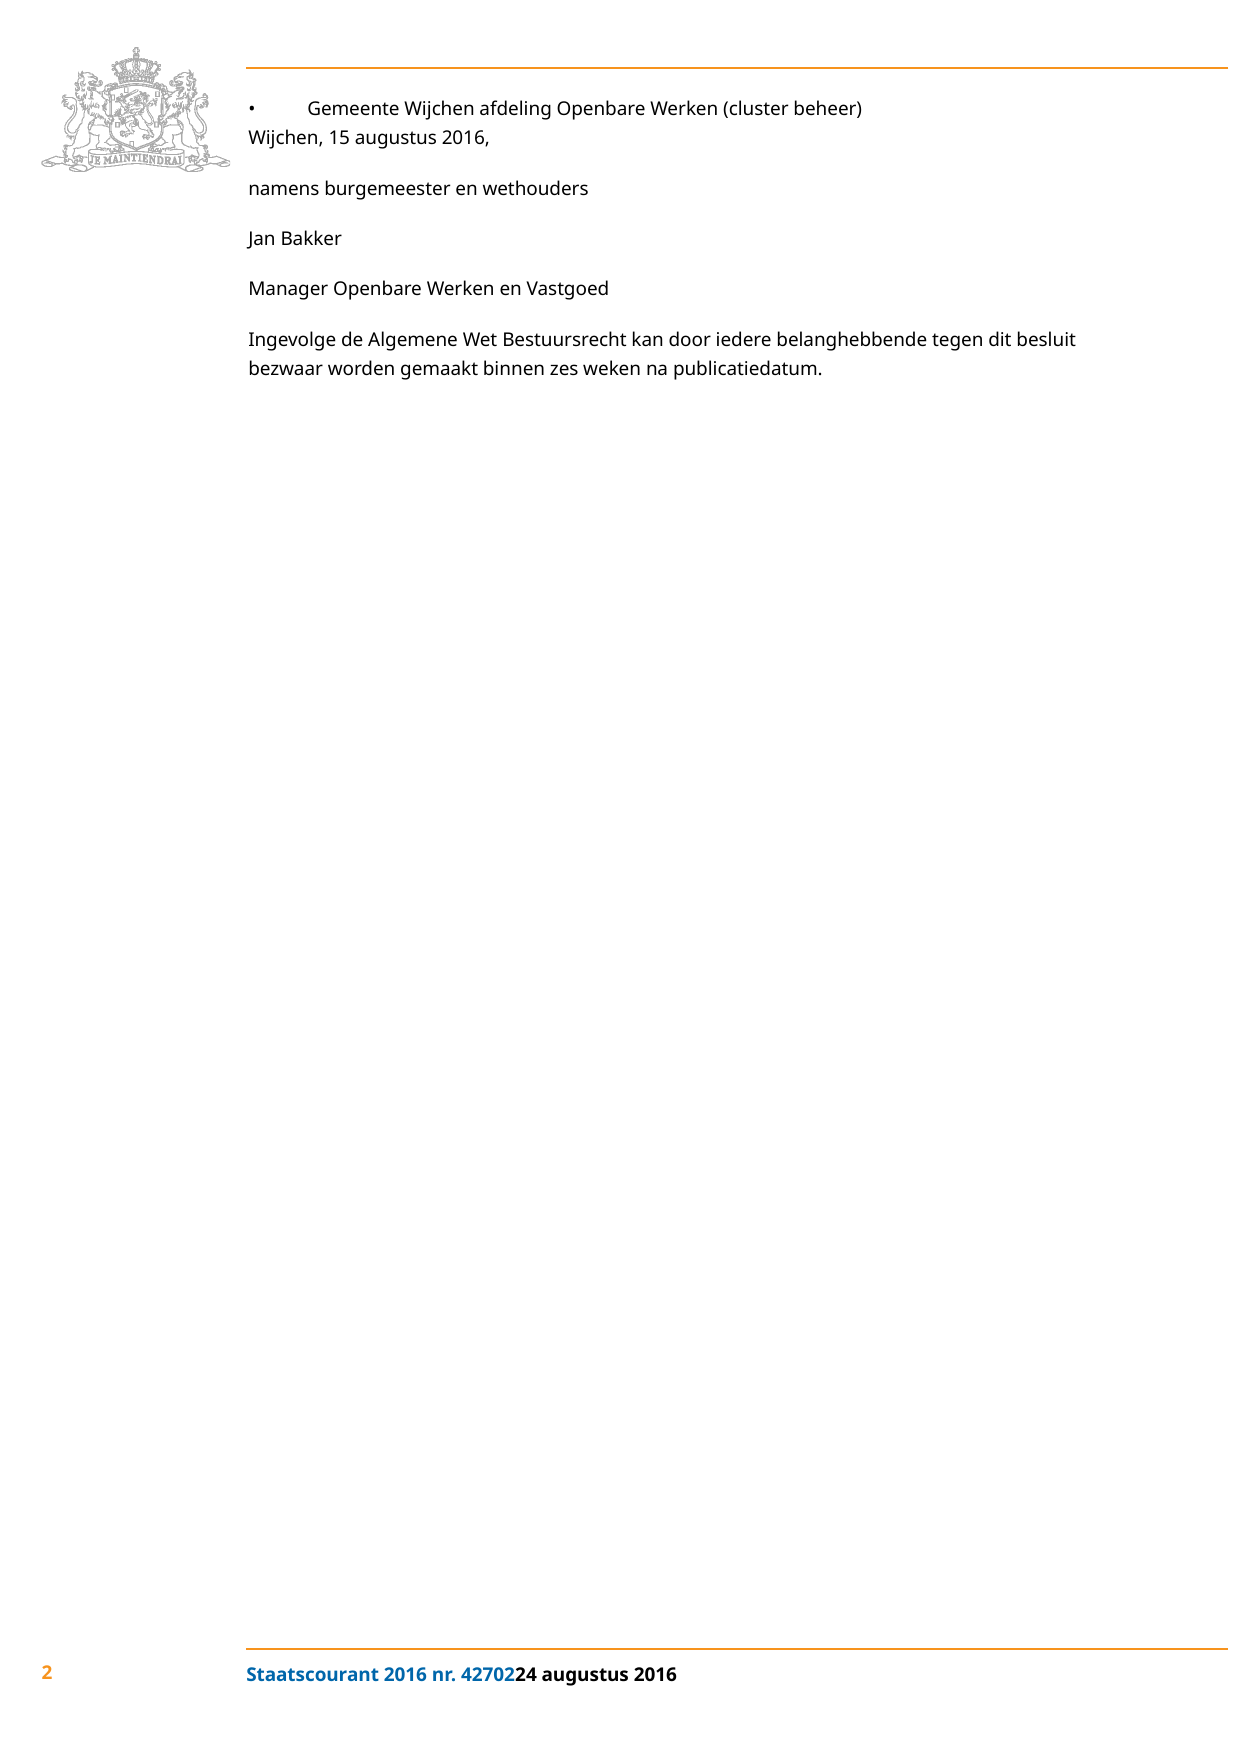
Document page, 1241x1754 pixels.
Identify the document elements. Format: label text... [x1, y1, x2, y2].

list Gemeente Wijchen afdeling Openbare Werken (cluster beheer) [248, 95, 1152, 121]
text namens burgemeester en wethouders [248, 175, 1152, 201]
text Wijchen, 15 augustus 2016, [248, 124, 1152, 150]
text Jan Bakker [248, 225, 1152, 251]
picture [41, 47, 231, 172]
text Manager Openbare Werken en Vastgoed [248, 276, 1152, 301]
text Ingevolge de Algemene Wet Bestuursrecht kan door iedere belanghebbende tegen dit besluit bezwaar worden gemaakt binnen zes weken na publicatiedatum. [248, 326, 1152, 381]
